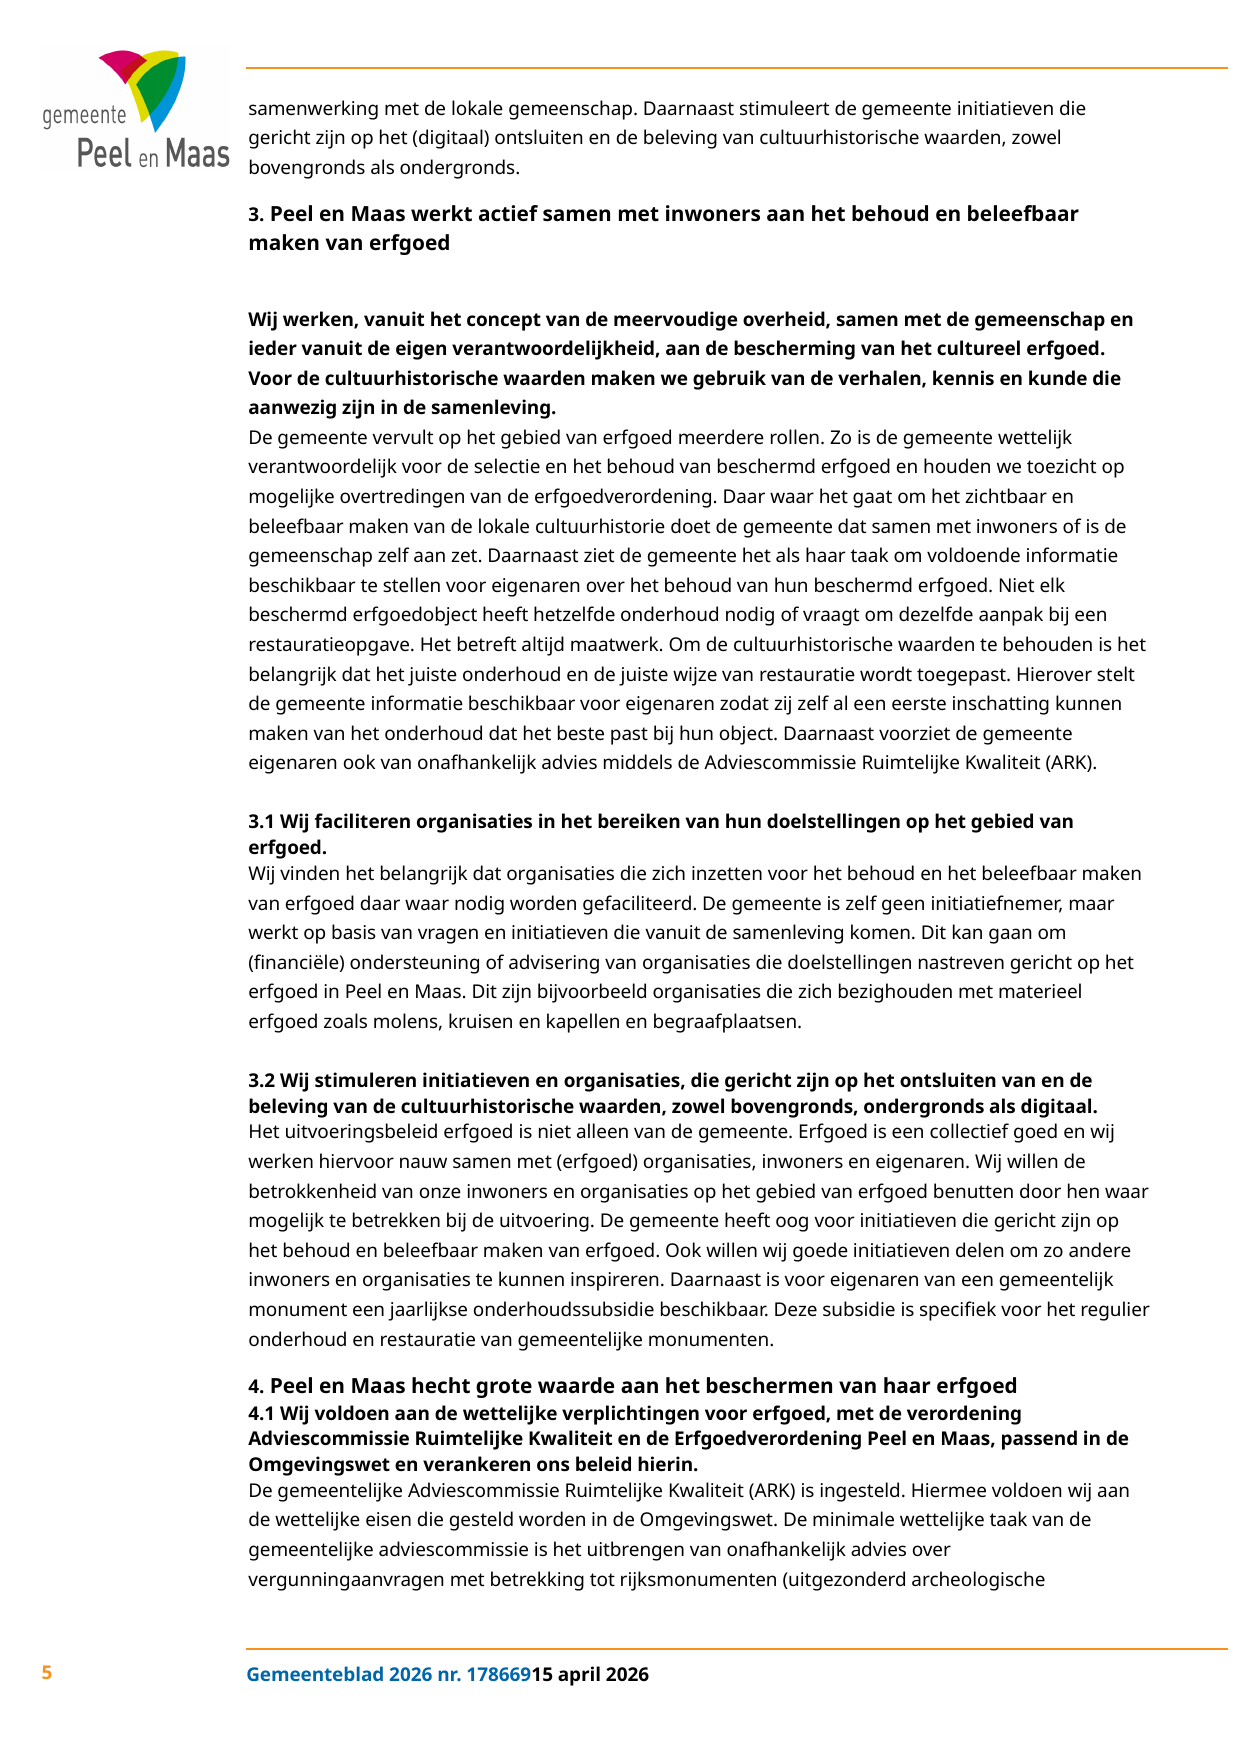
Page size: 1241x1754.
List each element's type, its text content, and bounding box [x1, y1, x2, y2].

text Wij vinden het belangrijk dat organisaties die zich inzetten voor het behoud en het beleefbaar maken van erfgoed daar waar nodig worden gefaciliteerd. De gemeente is zelf geen initiatiefnemer, maar werkt op basis van vragen en initiatieven die vanuit de samenleving komen. Dit kan gaan om (financiële) ondersteuning of advisering van organisaties die doelstellingen nastreven gericht op het erfgoed in Peel en Maas. Dit zijn bijvoorbeeld organisaties die zich bezighouden met materieel erfgoed zoals molens, kruisen en kapellen en begraafplaatsen. [248, 860, 1152, 1034]
text 3. Peel en Maas werkt actief samen met inwoners aan het behoud en beleefbaar maken van erfgoed [248, 199, 1152, 256]
text 4. Peel en Maas hecht grote waarde aan het beschermen van haar erfgoed [248, 1371, 1152, 1400]
text Het uitvoeringsbeleid erfgoed is niet alleen van de gemeente. Erfgoed is een collectief goed en wij werken hiervoor nauw samen met (erfgoed) organisaties, inwoners en eigenaren. Wij willen de betrokkenheid van onze inwoners en organisaties op het gebied van erfgoed benutten door hen waar mogelijk te betrekken bij de uitvoering. De gemeente heeft oog voor initiatieven die gericht zijn op het behoud en beleefbaar maken van erfgoed. Ook willen wij goede initiatieven delen om zo andere inwoners en organisaties te kunnen inspireren. Daarnaast is voor eigenaren van een gemeentelijk monument een jaarlijkse onderhoudssubsidie beschikbaar. Deze subsidie is specifiek voor het regulier onderhoud en restauratie van gemeentelijke monumenten. [248, 1119, 1152, 1351]
text De gemeentelijke Adviescommissie Ruimtelijke Kwaliteit (ARK) is ingesteld. Hiermee voldoen wij aan de wettelijke eisen die gesteld worden in de Omgevingswet. De minimale wettelijke taak van de gemeentelijke adviescommissie is het uitbrengen van onafhankelijk advies over vergunningaanvragen met betrekking tot rijksmonumenten (uitgezonderd archeologische [248, 1477, 1152, 1591]
picture [41, 47, 231, 172]
text 3.1 Wij faciliteren organisaties in het bereiken van hun doelstellingen op het gebied van erfgoed. [248, 809, 1152, 860]
text Wij werken, vanuit het concept van de meervoudige overheid, samen met de gemeenschap en ieder vanuit de eigen verantwoordelijkheid, aan de bescherming van het cultureel erfgoed. Voor de cultuurhistorische waarden maken we gebruik van de verhalen, kennis en kunde die aanwezig zijn in de samenleving. [248, 306, 1152, 420]
text 3.2 Wij stimuleren initiatieven en organisaties, die gericht zijn op het ontsluiten van en de beleving van de cultuurhistorische waarden, zowel bovengronds, ondergronds als digitaal. [248, 1067, 1152, 1119]
text 4.1 Wij voldoen aan de wettelijke verplichtingen voor erfgoed, met de verordening Adviescommissie Ruimtelijke Kwaliteit en de Erfgoedverordening Peel en Maas, passend in de Omgevingswet en verankeren ons beleid hierin. [248, 1400, 1152, 1477]
text samenwerking met de lokale gemeenschap. Daarnaast stimuleert de gemeente initiatieven die gericht zijn op het (digitaal) ontsluiten en de beleving van cultuurhistorische waarden, zowel bovengronds als ondergronds. [248, 95, 1152, 180]
text De gemeente vervult op het gebied van erfgoed meerdere rollen. Zo is de gemeente wettelijk verantwoordelijk voor de selectie en het behoud van beschermd erfgoed en houden we toezicht op mogelijke overtredingen van de erfgoedverordening. Daar waar het gaat om het zichtbaar en beleefbaar maken van de lokale cultuurhistorie doet de gemeente dat samen met inwoners of is de gemeenschap zelf aan zet. Daarnaast ziet de gemeente het als haar taak om voldoende informatie beschikbaar te stellen voor eigenaren over het behoud van hun beschermd erfgoed. Niet elk beschermd erfgoedobject heeft hetzelfde onderhoud nodig of vraagt om dezelfde aanpak bij een restauratieopgave. Het betreft altijd maatwerk. Om de cultuurhistorische waarden te behouden is het belangrijk dat het juiste onderhoud en de juiste wijze van restauratie wordt toegepast. Hierover stelt de gemeente informatie beschikbaar voor eigenaren zodat zij zelf al een eerste inschatting kunnen maken van het onderhoud dat het beste past bij hun object. Daarnaast voorziet de gemeente eigenaren ook van onafhankelijk advies middels de Adviescommissie Ruimtelijke Kwaliteit (ARK). [248, 424, 1152, 775]
